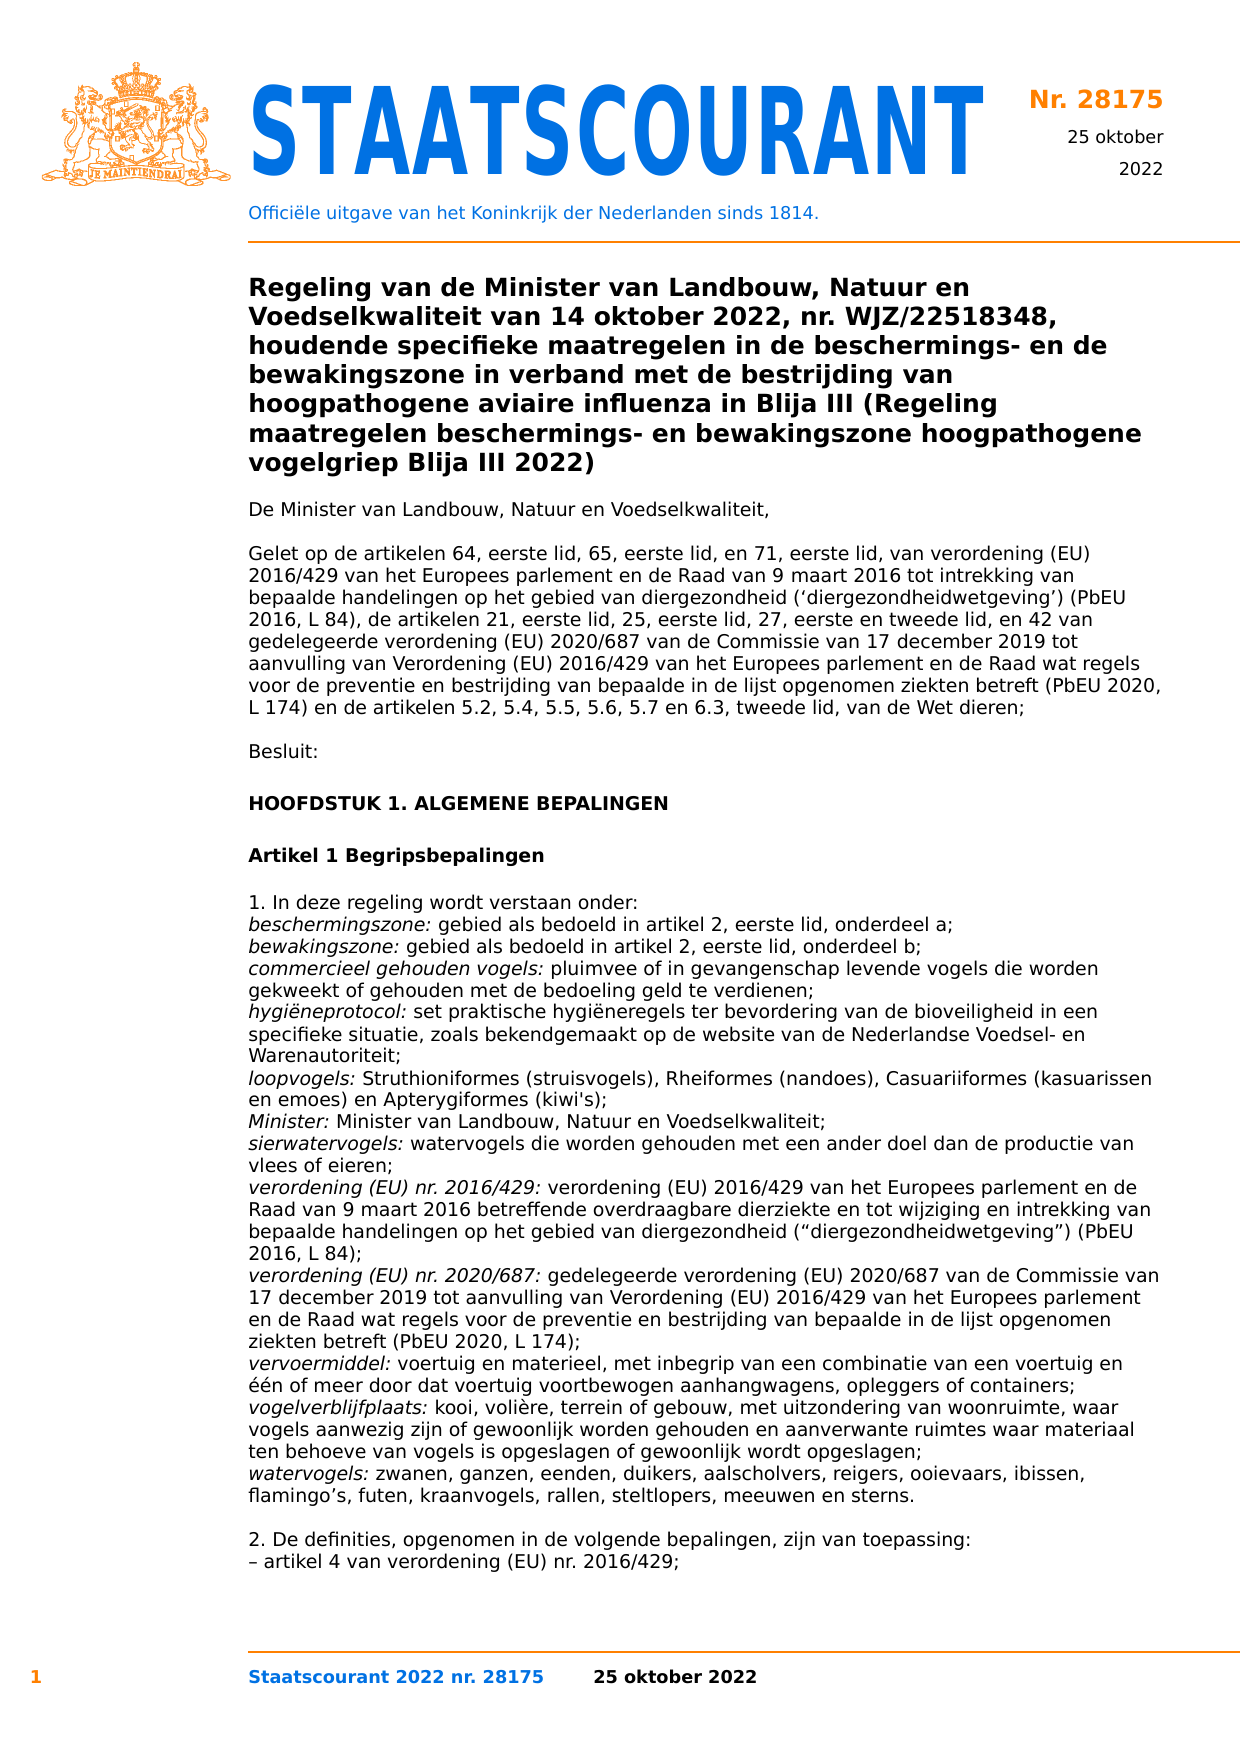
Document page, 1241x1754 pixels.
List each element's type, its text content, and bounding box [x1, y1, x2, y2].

text loopvogels: Struthioniformes (struisvogels), Rheiformes (nandoes), Casuariiformes (kasuarissen en emoes) en Apterygiformes (kiwi's); [248, 1067, 1163, 1111]
table_header [25, 62, 248, 241]
table_header STAATSCOURANT [248, 62, 998, 203]
picture [41, 62, 231, 186]
text watervogels: zwanen, ganzen, eenden, duikers, aalscholvers, reigers, ooievaars, ibissen, flamingo’s, futen, kraanvogels, rallen, steltlopers, meeuwen en sterns. [248, 1463, 1163, 1507]
text – artikel 4 van verordening (EU) nr. 2016/429; [248, 1551, 1163, 1573]
table_cell 25 oktober [998, 121, 1240, 153]
text verordening (EU) nr. 2020/687: gedelegeerde verordening (EU) 2020/687 van de Commissie van 17 december 2019 tot aanvulling van Verordening (EU) 2016/429 van het Europees parlement en de Raad wat regels voor de preventie en bestrijding van bepaalde in de lijst opgenomen ziekten betreft (PbEU 2020, L 174); [248, 1265, 1163, 1353]
text bewakingszone: gebied als bedoeld in artikel 2, eerste lid, onderdeel b; [248, 936, 1163, 957]
text 1. In deze regeling wordt verstaan onder: [248, 892, 1163, 913]
text beschermingszone: gebied als bedoeld in artikel 2, eerste lid, onderdeel a; [248, 913, 1163, 936]
text Gelet op de artikelen 64, eerste lid, 65, eerste lid, en 71, eerste lid, van verordening (EU) 2016/429 van het Europees parlement en de Raad van 9 maart 2016 tot intrekking van bepaalde handelingen op het gebied van diergezondheid (‘diergezondheidwetgeving’) (PbEU 2016, L 84), de artikelen 21, eerste lid, 25, eerste lid, 27, eerste en tweede lid, en 42 van gedelegeerde verordening (EU) 2020/687 van de Commissie van 17 december 2019 tot aanvulling van Verordening (EU) 2016/429 van het Europees parlement en de Raad wat regels voor de preventie en bestrijding van bepaalde in de lijst opgenomen ziekten betreft (PbEU 2020, L 174) en de artikelen 5.2, 5.4, 5.5, 5.6, 5.7 en 6.3, tweede lid, van de Wet dieren; [248, 543, 1163, 719]
text vogelverblijfplaats: kooi, volière, terrein of gebouw, met uitzondering van woonruimte, waar vogels aanwezig zijn of gewoonlijk worden gehouden en aanverwante ruimtes waar materiaal ten behoeve van vogels is opgeslagen of gewoonlijk wordt opgeslagen; [248, 1397, 1163, 1463]
table_cell Officiële uitgave van het Koninkrijk der Nederlanden sinds 1814. [248, 203, 1240, 241]
text commercieel gehouden vogels: pluimvee of in gevangenschap levende vogels die worden gekweekt of gehouden met de bedoeling geld te verdienen; [248, 957, 1163, 1001]
text 2. De definities, opgenomen in de volgende bepalingen, zijn van toepassing: [248, 1529, 1163, 1551]
text De Minister van Landbouw, Natuur en Voedselkwaliteit, [248, 499, 1163, 521]
text vervoermiddel: voertuig en materieel, met inbegrip van een combinatie van een voertuig en één of meer door dat voertuig voortbewogen aanhangwagens, opleggers of containers; [248, 1353, 1163, 1397]
text Besluit: [248, 741, 1163, 763]
text verordening (EU) nr. 2016/429: verordening (EU) 2016/429 van het Europees parlement en de Raad van 9 maart 2016 betreffende overdraagbare dierziekte en tot wijziging en intrekking van bepaalde handelingen op het gebied van diergezondheid (“diergezondheidwetgeving”) (PbEU 2016, L 84); [248, 1177, 1163, 1265]
table_header Nr. 28175 [998, 62, 1240, 121]
text Minister: Minister van Landbouw, Natuur en Voedselkwaliteit; [248, 1111, 1163, 1133]
subtitle Regeling van de Minister van Landbouw, Natuur en Voedselkwaliteit van 14 oktober 2022, nr. WJZ/22518348, houdende specifieke maatregelen in de beschermings- en de bewakingszone in verband met de bestrijding van hoogpathogene aviaire influenza in Blija III (Regeling maatregelen beschermings- en bewakingszone hoogpathogene vogelgriep Blija III 2022) [248, 273, 1163, 477]
subtitle Artikel 1 Begripsbepalingen [248, 844, 1163, 867]
subtitle HOOFDSTUK 1. ALGEMENE BEPALINGEN [248, 793, 1163, 814]
table_cell 2022 [998, 153, 1240, 203]
text hygiëneprotocol: set praktische hygiëneregels ter bevordering van de bioveiligheid in een specifieke situatie, zoals bekendgemaakt op de website van de Nederlandse Voedsel- en Warenautoriteit; [248, 1001, 1163, 1067]
text sierwatervogels: watervogels die worden gehouden met een ander doel dan de productie van vlees of eieren; [248, 1133, 1163, 1177]
